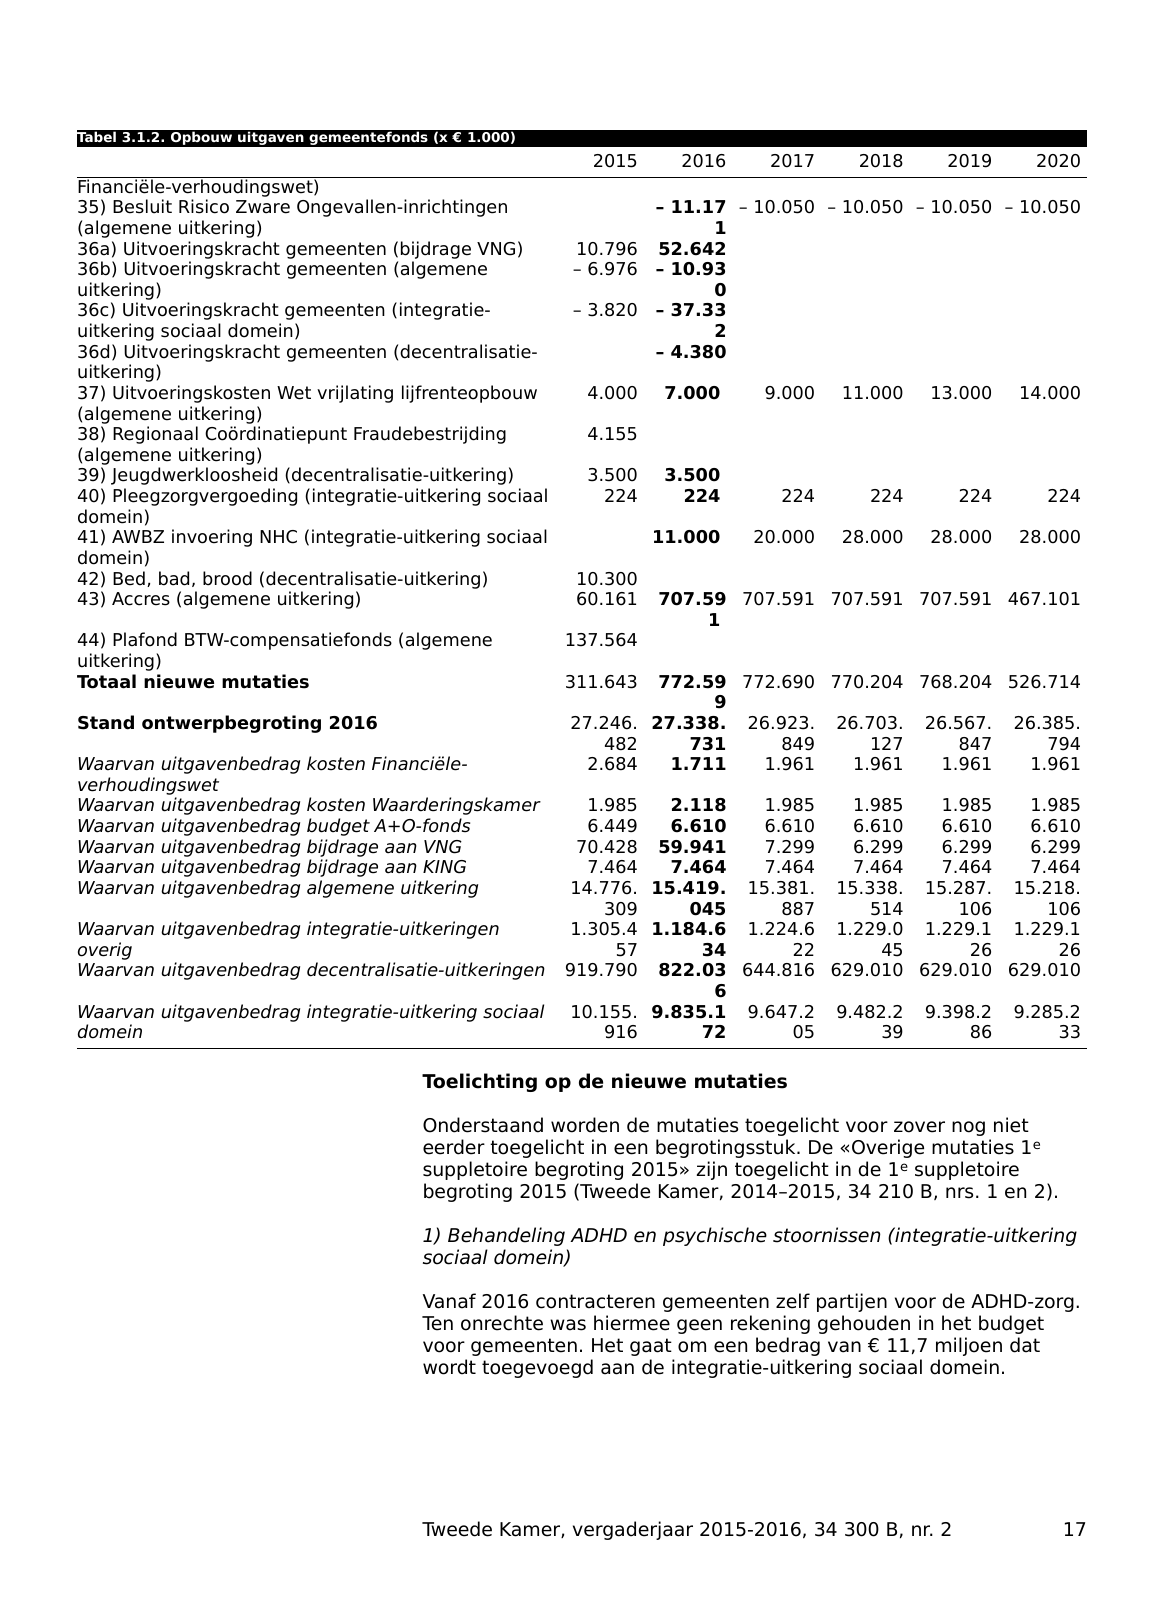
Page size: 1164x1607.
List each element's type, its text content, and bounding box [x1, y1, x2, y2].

table_cell 707.591 [644, 589, 732, 630]
table_cell [909, 342, 998, 383]
table_cell 15.381.887 [732, 878, 821, 919]
table_cell 1.961 [732, 754, 821, 795]
table_cell 224 [909, 486, 998, 527]
table_cell 60.161 [555, 589, 644, 630]
table_cell 10.796 [555, 239, 644, 259]
table_cell 1.985 [821, 795, 909, 816]
table_cell [732, 424, 821, 465]
table_cell [821, 465, 909, 486]
table_cell [732, 569, 821, 589]
table_cell 26.923.849 [732, 713, 821, 754]
table_header Tabel 3.1.2. Opbouw uitgaven gemeentefonds (x € 1.000) [77, 130, 1087, 146]
table_cell [998, 424, 1087, 465]
table_cell 6.610 [644, 816, 732, 837]
table_cell 14.776.309 [555, 878, 644, 919]
table_cell 27.246.482 [555, 713, 644, 754]
table_cell 3.500 [644, 465, 732, 486]
table_cell 40) Pleegzorgvergoeding (integratie-uitkering sociaal domein) [77, 486, 555, 527]
table_cell 707.591 [821, 589, 909, 630]
table_cell 7.299 [732, 837, 821, 857]
table_cell 2018 [821, 147, 909, 177]
table_cell 6.299 [998, 837, 1087, 857]
table_cell 1.985 [998, 795, 1087, 816]
table_cell 224 [821, 486, 909, 527]
table_cell 15.338.514 [821, 878, 909, 919]
table_cell 9.647.205 [732, 1002, 821, 1048]
table_cell 59.941 [644, 837, 732, 857]
subtitle Toelichting op de nieuwe mutaties [422, 1071, 1087, 1093]
table_cell [821, 259, 909, 300]
table_cell 7.464 [821, 857, 909, 878]
table_cell 707.591 [732, 589, 821, 630]
table_cell 42) Bed, bad, brood (decentralisatie-uitkering) [77, 569, 555, 589]
table_cell [998, 342, 1087, 383]
table_cell 36c) Uitvoeringskracht gemeenten (integratie-uitkering sociaal domein) [77, 300, 555, 342]
table_cell [732, 465, 821, 486]
text Onderstaand worden de mutaties toegelicht voor zover nog niet eerder toegelicht in een begrotingsstuk. De «Overige mutaties 1e suppletoire begroting 2015» zijn toegelicht in de 1e suppletoire begroting 2015 (Tweede Kamer, 2014–2015, 34 210 B, nrs. 1 en 2). [422, 1115, 1087, 1203]
table_cell [998, 630, 1087, 672]
table_cell 1.229.126 [909, 919, 998, 960]
table_cell – 10.930 [644, 259, 732, 300]
table_cell [555, 527, 644, 568]
table_cell [998, 300, 1087, 342]
table_cell [821, 569, 909, 589]
table_cell [644, 424, 732, 465]
table_cell Waarvan uitgavenbedrag integratie-uitkeringen overig [77, 919, 555, 960]
table_cell 6.610 [821, 816, 909, 837]
table_cell [821, 424, 909, 465]
table_cell 39) Jeugdwerkloosheid (decentralisatie-uitkering) [77, 465, 555, 486]
table_cell [821, 239, 909, 259]
table_cell [732, 178, 821, 197]
table_cell 35) Besluit Risico Zware Ongevallen-inrichtingen (algemene uitkering) [77, 197, 555, 238]
table_cell 629.010 [909, 960, 998, 1002]
table_cell – 11.171 [644, 197, 732, 238]
table_cell 6.299 [909, 837, 998, 857]
table_cell 9.398.286 [909, 1002, 998, 1048]
table_cell 2017 [732, 147, 821, 177]
table_cell 28.000 [998, 527, 1087, 568]
table_cell 36a) Uitvoeringskracht gemeenten (bijdrage VNG) [77, 239, 555, 259]
table_cell 6.610 [998, 816, 1087, 837]
table_cell 13.000 [909, 383, 998, 424]
table_cell 26.567.847 [909, 713, 998, 754]
table_cell 2020 [998, 147, 1087, 177]
table_cell 27.338.731 [644, 713, 732, 754]
table_cell 224 [644, 486, 732, 527]
table_cell [555, 197, 644, 238]
table_cell 629.010 [998, 960, 1087, 1002]
table_cell 768.204 [909, 672, 998, 713]
table_cell [555, 178, 644, 197]
table_cell [732, 342, 821, 383]
table_cell 11.000 [644, 527, 732, 568]
table_cell 644.816 [732, 960, 821, 1002]
table_cell 770.204 [821, 672, 909, 713]
table_cell 707.591 [909, 589, 998, 630]
table_cell [821, 300, 909, 342]
table_cell – 10.050 [821, 197, 909, 238]
table_cell 629.010 [821, 960, 909, 1002]
table_cell 9.285.233 [998, 1002, 1087, 1048]
table_cell 2016 [644, 147, 732, 177]
table_cell – 10.050 [998, 197, 1087, 238]
table_cell [821, 342, 909, 383]
table_cell Waarvan uitgavenbedrag bijdrage aan VNG [77, 837, 555, 857]
table_cell 36b) Uitvoeringskracht gemeenten (algemene uitkering) [77, 259, 555, 300]
table_cell 919.790 [555, 960, 644, 1002]
table_cell [909, 424, 998, 465]
table_cell 14.000 [998, 383, 1087, 424]
text Vanaf 2016 contracteren gemeenten zelf partijen voor de ADHD-zorg. Ten onrechte was hiermee geen rekening gehouden in het budget voor gemeenten. Het gaat om een bedrag van € 11,7 miljoen dat wordt toegevoegd aan de integratie-uitkering sociaal domein. [422, 1291, 1087, 1379]
table_cell 7.464 [732, 857, 821, 878]
table_cell 1.229.045 [821, 919, 909, 960]
table_cell 4.000 [555, 383, 644, 424]
table_cell 10.155.916 [555, 1002, 644, 1048]
table_cell 1.985 [732, 795, 821, 816]
table_cell 26.385.794 [998, 713, 1087, 754]
table_cell [732, 630, 821, 672]
table_cell [644, 569, 732, 589]
table_cell [77, 147, 555, 177]
table_cell 6.610 [909, 816, 998, 837]
table_cell 43) Accres (algemene uitkering) [77, 589, 555, 630]
table_cell 41) AWBZ invoering NHC (integratie-uitkering sociaal domein) [77, 527, 555, 568]
table_cell 15.218.106 [998, 878, 1087, 919]
table_cell Totaal nieuwe mutaties [77, 672, 555, 713]
table_cell 9.835.172 [644, 1002, 732, 1048]
table_cell 20.000 [732, 527, 821, 568]
table_cell [998, 178, 1087, 197]
table_cell Stand ontwerpbegroting 2016 [77, 713, 555, 754]
table_cell 26.703.127 [821, 713, 909, 754]
table_cell 15.287.106 [909, 878, 998, 919]
table_cell 1.985 [555, 795, 644, 816]
table_cell 10.300 [555, 569, 644, 589]
table_cell [732, 259, 821, 300]
table_cell 7.464 [909, 857, 998, 878]
table_cell 224 [998, 486, 1087, 527]
table_cell Waarvan uitgavenbedrag kosten Financiële-verhoudingswet [77, 754, 555, 795]
table_cell 772.690 [732, 672, 821, 713]
table_cell – 10.050 [732, 197, 821, 238]
table_cell 1.961 [909, 754, 998, 795]
table_cell 2.684 [555, 754, 644, 795]
table_cell 6.449 [555, 816, 644, 837]
table_cell 44) Plafond BTW-compensatiefonds (algemene uitkering) [77, 630, 555, 672]
table_cell 772.599 [644, 672, 732, 713]
table_cell Waarvan uitgavenbedrag bijdrage aan KING [77, 857, 555, 878]
subtitle 1) Behandeling ADHD en psychische stoornissen (integratie-uitkering sociaal domein) [422, 1225, 1087, 1269]
table_cell Waarvan uitgavenbedrag decentralisatie-uitkeringen [77, 960, 555, 1002]
table_cell 1.305.457 [555, 919, 644, 960]
table_cell – 4.380 [644, 342, 732, 383]
table_cell [998, 465, 1087, 486]
table_cell 9.000 [732, 383, 821, 424]
table_cell – 10.050 [909, 197, 998, 238]
table_cell 1.961 [998, 754, 1087, 795]
table_cell [821, 630, 909, 672]
table_cell [909, 465, 998, 486]
table_cell [909, 630, 998, 672]
table_cell 9.482.239 [821, 1002, 909, 1048]
table_cell 1.224.622 [732, 919, 821, 960]
table_cell 2019 [909, 147, 998, 177]
table_cell [998, 569, 1087, 589]
table_cell [909, 259, 998, 300]
table_cell 28.000 [909, 527, 998, 568]
table_cell Waarvan uitgavenbedrag algemene uitkering [77, 878, 555, 919]
table_cell 2015 [555, 147, 644, 177]
table_cell 224 [555, 486, 644, 527]
table_cell 11.000 [821, 383, 909, 424]
table_cell 7.464 [644, 857, 732, 878]
table_cell 526.714 [998, 672, 1087, 713]
table_cell 6.299 [821, 837, 909, 857]
table_cell [732, 239, 821, 259]
table_cell [732, 300, 821, 342]
table_cell 70.428 [555, 837, 644, 857]
table_cell Waarvan uitgavenbedrag integratie-uitkering sociaal domein [77, 1002, 555, 1048]
table_cell 52.642 [644, 239, 732, 259]
table_cell 37) Uitvoeringskosten Wet vrijlating lijfrenteopbouw (algemene uitkering) [77, 383, 555, 424]
table_cell 7.464 [555, 857, 644, 878]
table_cell 6.610 [732, 816, 821, 837]
table_cell [909, 300, 998, 342]
table_cell Financiële-verhoudingswet) [77, 178, 555, 197]
table_cell 7.000 [644, 383, 732, 424]
table_cell [909, 239, 998, 259]
table_cell Waarvan uitgavenbedrag budget A+O-fonds [77, 816, 555, 837]
table_cell – 3.820 [555, 300, 644, 342]
table_cell 1.985 [909, 795, 998, 816]
table_cell [998, 259, 1087, 300]
table_cell – 6.976 [555, 259, 644, 300]
table_cell [644, 630, 732, 672]
table_cell 4.155 [555, 424, 644, 465]
table_cell [998, 239, 1087, 259]
table_cell 2.118 [644, 795, 732, 816]
table_cell 36d) Uitvoeringskracht gemeenten (decentralisatie-uitkering) [77, 342, 555, 383]
table_cell [555, 342, 644, 383]
table_cell 7.464 [998, 857, 1087, 878]
table_cell 38) Regionaal Coördinatiepunt Fraudebestrijding (algemene uitkering) [77, 424, 555, 465]
table_cell [644, 178, 732, 197]
table_cell 467.101 [998, 589, 1087, 630]
table_cell 28.000 [821, 527, 909, 568]
table_cell [909, 178, 998, 197]
table_cell 137.564 [555, 630, 644, 672]
table_cell 15.419.045 [644, 878, 732, 919]
table_cell 224 [732, 486, 821, 527]
table_cell 1.229.126 [998, 919, 1087, 960]
table_cell 3.500 [555, 465, 644, 486]
table_cell 1.184.634 [644, 919, 732, 960]
table_cell 1.961 [821, 754, 909, 795]
table_cell 311.643 [555, 672, 644, 713]
table_cell [909, 569, 998, 589]
table_cell 1.711 [644, 754, 732, 795]
table_cell – 37.332 [644, 300, 732, 342]
table_cell Waarvan uitgavenbedrag kosten Waarderingskamer [77, 795, 555, 816]
table_cell 822.036 [644, 960, 732, 1002]
table_cell [821, 178, 909, 197]
